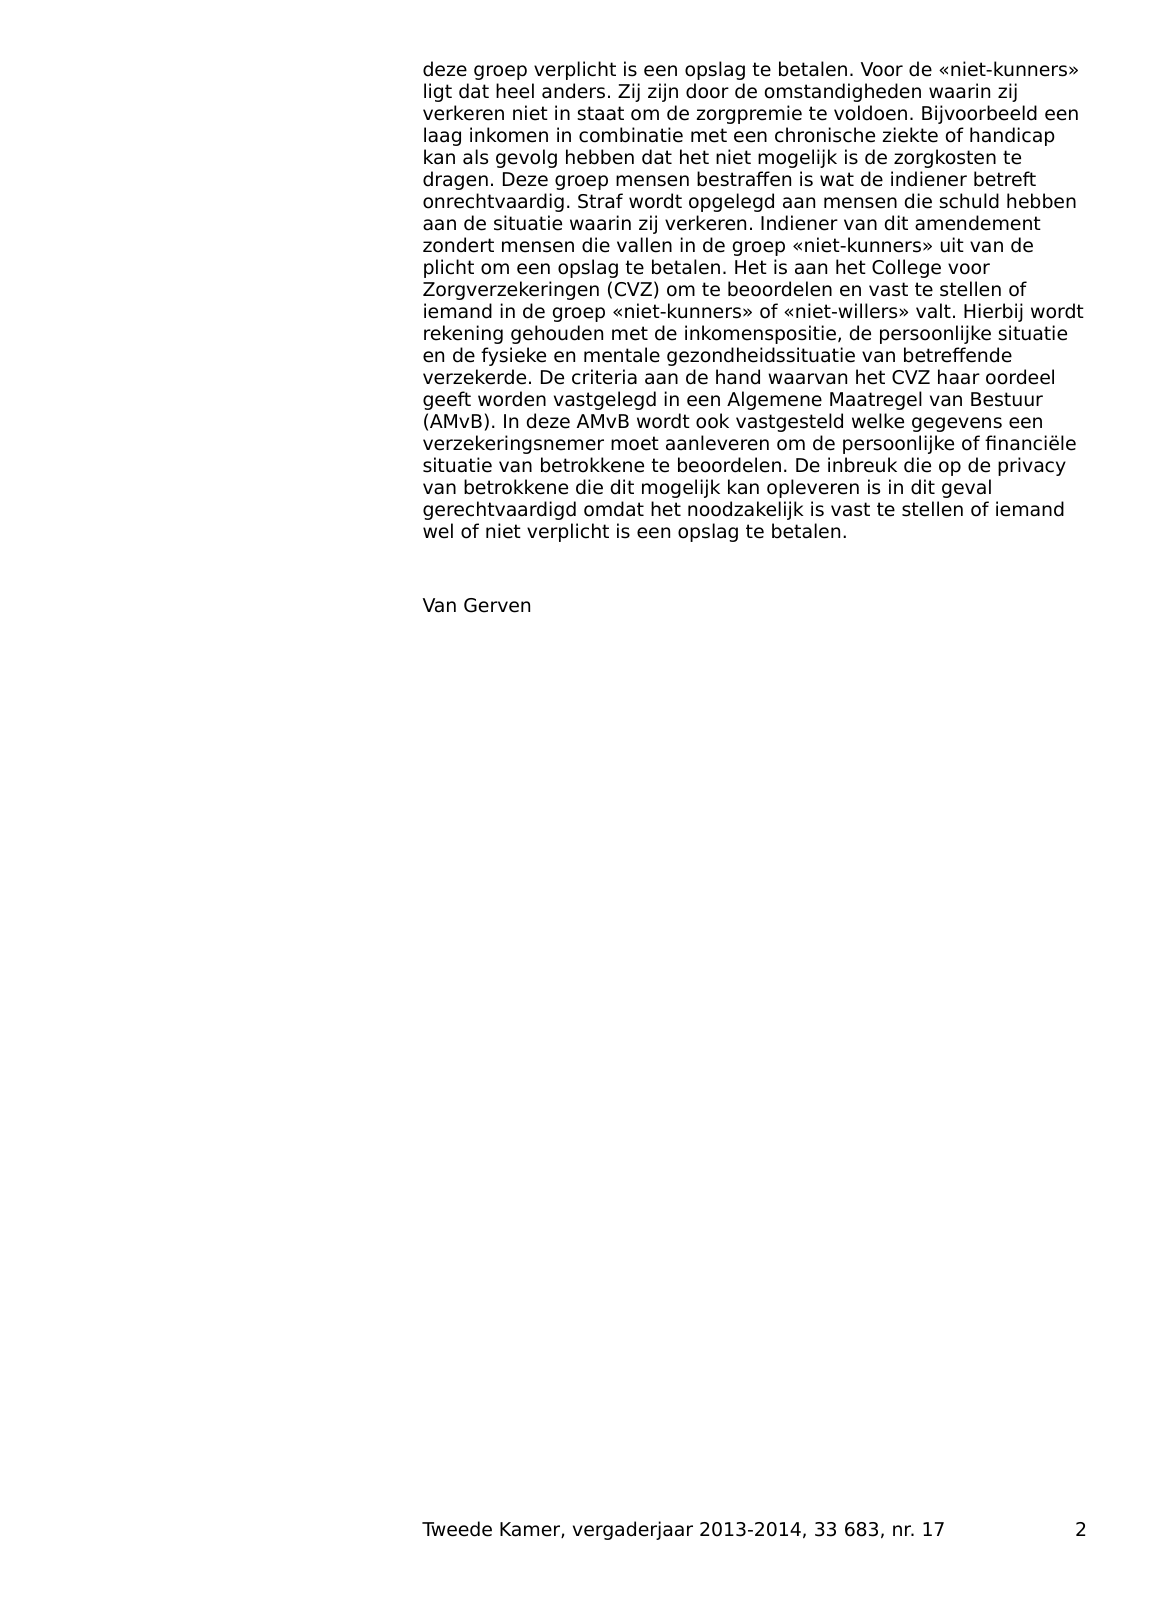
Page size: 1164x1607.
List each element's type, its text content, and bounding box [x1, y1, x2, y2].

text deze groep verplicht is een opslag te betalen. Voor de «niet-kunners» ligt dat heel anders. Zij zijn door de omstandigheden waarin zij verkeren niet in staat om de zorgpremie te voldoen. Bijvoorbeeld een laag inkomen in combinatie met een chronische ziekte of handicap kan als gevolg hebben dat het niet mogelijk is de zorgkosten te dragen. Deze groep mensen bestraffen is wat de indiener betreft onrechtvaardig. Straf wordt opgelegd aan mensen die schuld hebben aan de situatie waarin zij verkeren. Indiener van dit amendement zondert mensen die vallen in de groep «niet-kunners» uit van de plicht om een opslag te betalen. Het is aan het College voor Zorgverzekeringen (CVZ) om te beoordelen en vast te stellen of iemand in de groep «niet-kunners» of «niet-willers» valt. Hierbij wordt rekening gehouden met de inkomenspositie, de persoonlijke situatie en de fysieke en mentale gezondheidssituatie van betreffende verzekerde. De criteria aan de hand waarvan het CVZ haar oordeel geeft worden vastgelegd in een Algemene Maatregel van Bestuur (AMvB). In deze AMvB wordt ook vastgesteld welke gegevens een verzekeringsnemer moet aanleveren om de persoonlijke of financiële situatie van betrokkene te beoordelen. De inbreuk die op de privacy van betrokkene die dit mogelijk kan opleveren is in dit geval gerechtvaardigd omdat het noodzakelijk is vast te stellen of iemand wel of niet verplicht is een opslag te betalen. [422, 59, 1087, 543]
text Van Gerven [422, 573, 1087, 617]
